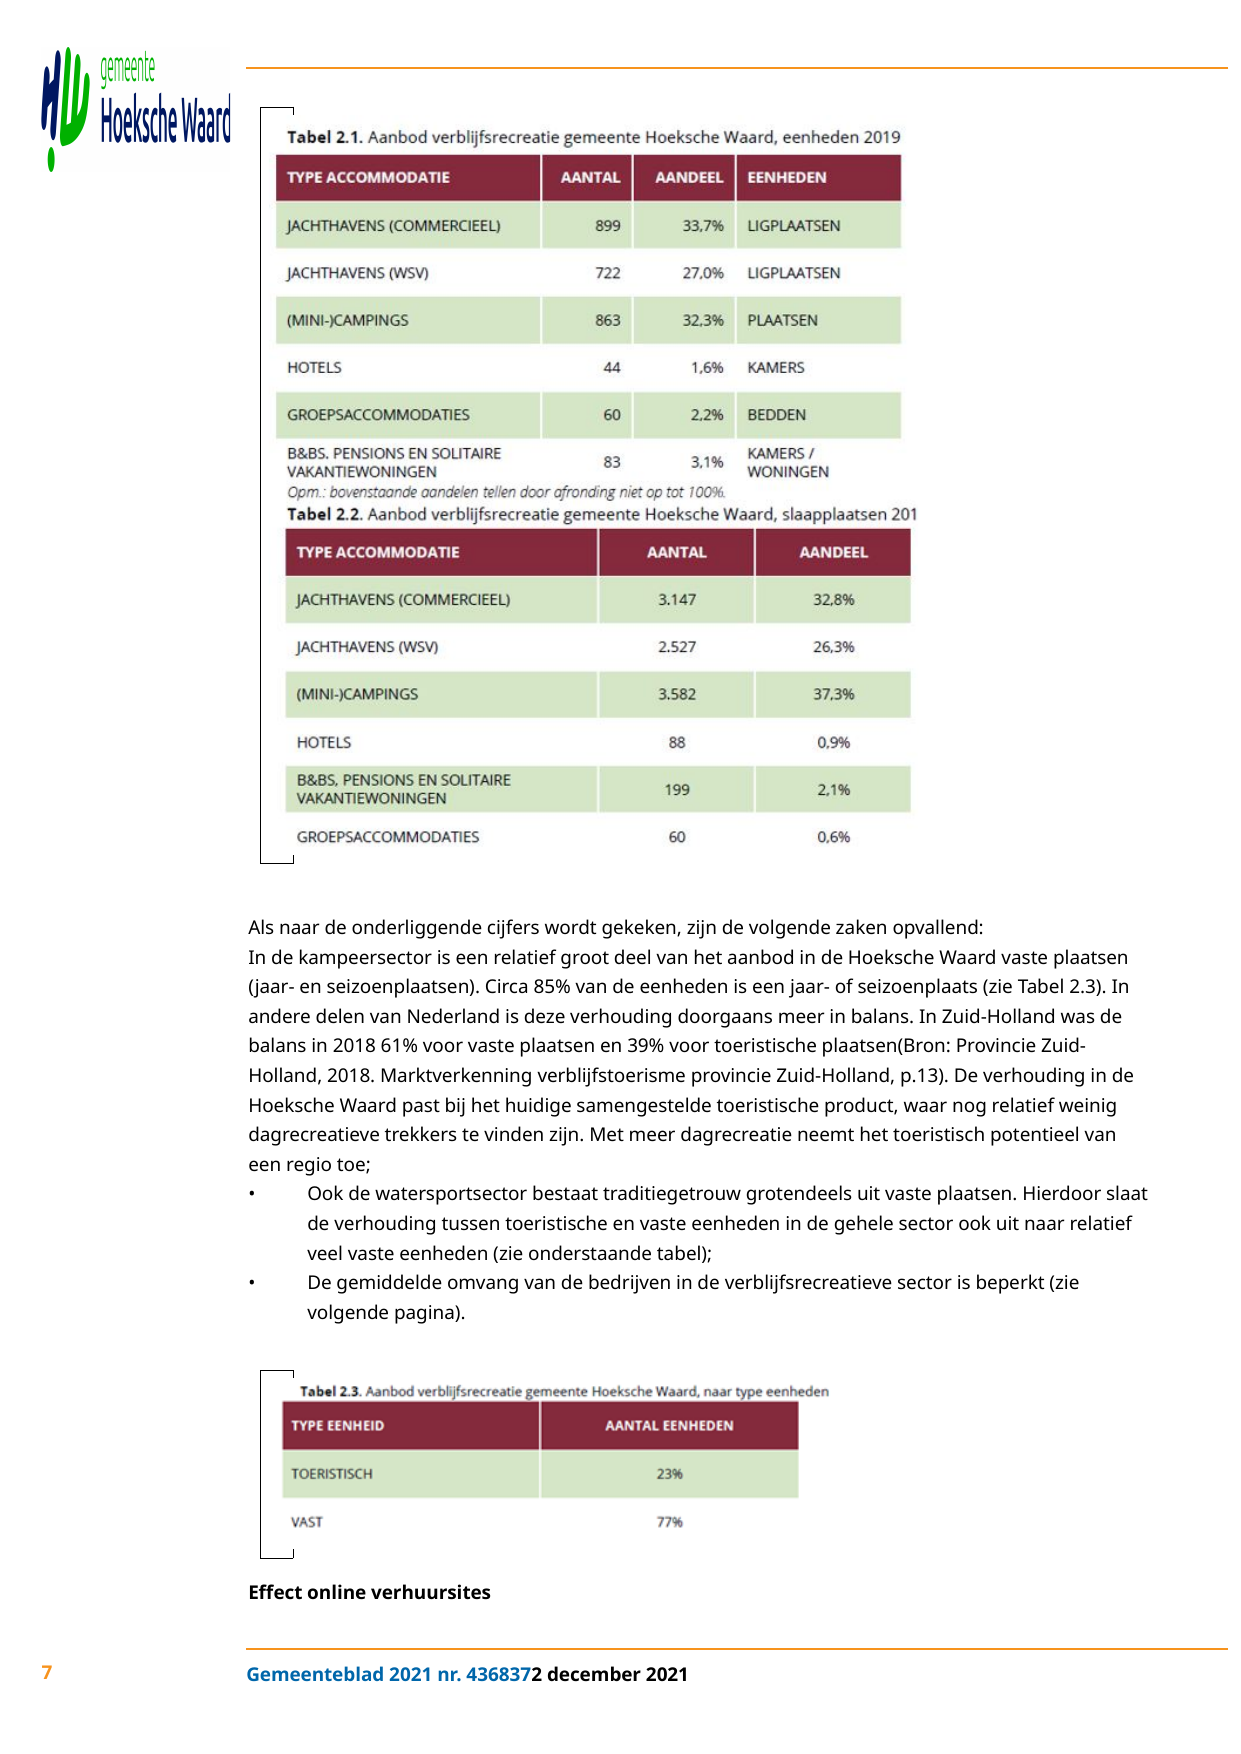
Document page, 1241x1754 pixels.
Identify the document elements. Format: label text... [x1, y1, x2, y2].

picture [268, 1378, 860, 1549]
list Ook de watersportsector bestaat traditiegetrouw grotendeels uit vaste plaatsen. Hierdoor slaat de verhouding tussen toeristische en vaste eenheden in de gehele sector ook uit naar relatief veel vaste eenheden (zie onderstaande tabel); [248, 1181, 1152, 1265]
list De gemiddelde omvang van de bedrijven in de verblijfsrecreatieve sector is beperkt (zie volgende pagina). [248, 1269, 1152, 1324]
text Effect online verhuursites [248, 1579, 1152, 1605]
text In de kampeersector is een relatief groot deel van het aanbod in de Hoeksche Waard vaste plaatsen (jaar- en seizoenplaatsen). Circa 85% van de eenheden is een jaar- of seizoenplaats (zie Tabel 2.3). In andere delen van Nederland is deze verhouding doorgaans meer in balans. In Zuid-Holland was de balans in 2018 61% voor vaste plaatsen en 39% voor toeristische plaatsen(Bron: Provincie Zuid-Holland, 2018. Marktverkenning verblijfstoerisme provincie Zuid-Holland, p.13). De verhouding in de Hoeksche Waard past bij het huidige samengestelde toeristische product, waar nog relatief weinig dagrecreatieve trekkers te vinden zijn. Met meer dagrecreatie neemt het toeristisch potentieel van een regio toe; [248, 944, 1152, 1177]
text Als naar de onderliggende cijfers wordt gekeken, zijn de volgende zaken opvallend: [248, 914, 1152, 940]
picture [268, 115, 919, 855]
picture [41, 47, 231, 172]
